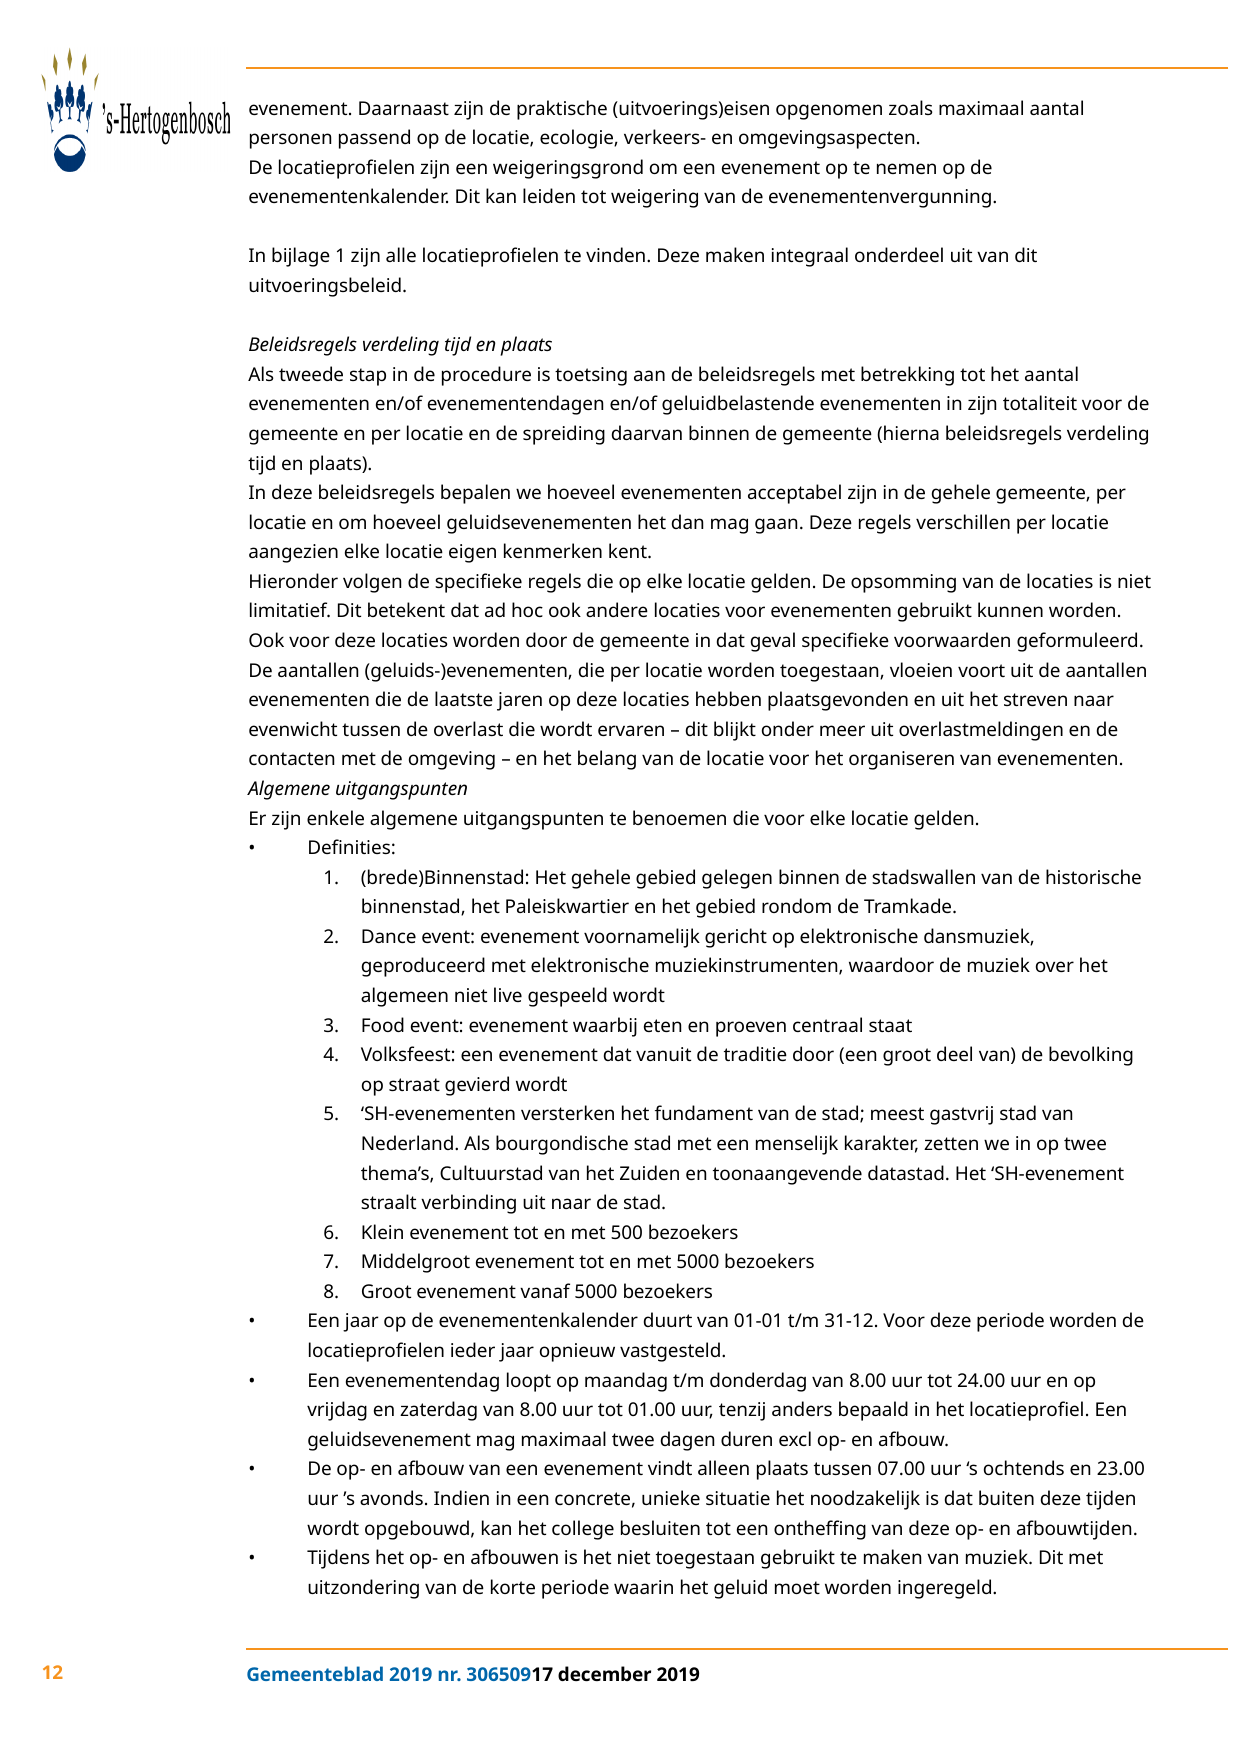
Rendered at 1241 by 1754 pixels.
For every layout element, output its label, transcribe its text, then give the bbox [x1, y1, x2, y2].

list Food event: evenement waarbij eten en proeven centraal staat [323, 1012, 1152, 1038]
list Dance event: evenement voornamelijk gericht op elektronische dansmuziek, geproduceerd met elektronische muziekinstrumenten, waardoor de muziek over het algemeen niet live gespeeld wordt [323, 923, 1152, 1008]
list ‘SH-evenementen versterken het fundament van de stad; meest gastvrij stad van Nederland. Als bourgondische stad met een menselijk karakter, zetten we in op twee thema’s, Cultuurstad van het Zuiden en toonaangevende datastad. Het ‘SH-evenement straalt verbinding uit naar de stad. [323, 1101, 1152, 1215]
text In deze beleidsregels bepalen we hoeveel evenementen acceptabel zijn in de gehele gemeente, per locatie en om hoeveel geluidsevenementen het dan mag gaan. Deze regels verschillen per locatie aangezien elke locatie eigen kenmerken kent. [248, 479, 1152, 564]
list Middelgroot evenement tot en met 5000 bezoekers [323, 1248, 1152, 1274]
picture [41, 47, 231, 172]
list Volksfeest: een evenement dat vanuit de traditie door (een groot deel van) de bevolking op straat gevierd wordt [323, 1041, 1152, 1097]
list Definities: [248, 834, 1152, 860]
text In bijlage 1 zijn alle locatieprofielen te vinden. Deze maken integraal onderdeel uit van dit uitvoeringsbeleid. [248, 243, 1152, 298]
text Algemene uitgangspunten [248, 775, 1152, 801]
list (brede)Binnenstad: Het gehele gebied gelegen binnen de stadswallen van de historische binnenstad, het Paleiskwartier en het gebied rondom de Tramkade. [323, 864, 1152, 919]
list Tijdens het op- en afbouwen is het niet toegestaan gebruikt te maken van muziek. Dit met uitzondering van de korte periode waarin het geluid moet worden ingeregeld. [248, 1544, 1152, 1600]
list Een evenementendag loopt op maandag t/m donderdag van 8.00 uur tot 24.00 uur en op vrijdag en zaterdag van 8.00 uur tot 01.00 uur, tenzij anders bepaald in het locatieprofiel. Een geluidsevenement mag maximaal twee dagen duren excl op- en afbouw. [248, 1367, 1152, 1452]
list Klein evenement tot en met 500 bezoekers [323, 1219, 1152, 1245]
list De op- en afbouw van een evenement vindt alleen plaats tussen 07.00 uur ‘s ochtends en 23.00 uur ’s avonds. Indien in een concrete, unieke situatie het noodzakelijk is dat buiten deze tijden wordt opgebouwd, kan het college besluiten tot een ontheffing van deze op- en afbouwtijden. [248, 1456, 1152, 1541]
text Beleidsregels verdeling tijd en plaats [248, 331, 1152, 357]
text Als tweede stap in de procedure is toetsing aan de beleidsregels met betrekking tot het aantal evenementen en/of evenementendagen en/of geluidbelastende evenementen in zijn totaliteit voor de gemeente en per locatie en de spreiding daarvan binnen de gemeente (hierna beleidsregels verdeling tijd en plaats). [248, 361, 1152, 476]
text evenement. Daarnaast zijn de praktische (uitvoerings)eisen opgenomen zoals maximaal aantal personen passend op de locatie, ecologie, verkeers- en omgevingsaspecten. [248, 95, 1152, 150]
text De locatieprofielen zijn een weigeringsgrond om een evenement op te nemen op de evenementenkalender. Dit kan leiden tot weigering van de evenementenvergunning. [248, 154, 1152, 209]
text Er zijn enkele algemene uitgangspunten te benoemen die voor elke locatie gelden. [248, 805, 1152, 831]
list Groot evenement vanaf 5000 bezoekers [323, 1278, 1152, 1304]
list Een jaar op de evenementenkalender duurt van 01-01 t/m 31-12. Voor deze periode worden de locatieprofielen ieder jaar opnieuw vastgesteld. [248, 1308, 1152, 1363]
text Hieronder volgen de specifieke regels die op elke locatie gelden. De opsomming van de locaties is niet limitatief. Dit betekent dat ad hoc ook andere locaties voor evenementen gebruikt kunnen worden. Ook voor deze locaties worden door de gemeente in dat geval specifieke voorwaarden geformuleerd. De aantallen (geluids-)evenementen, die per locatie worden toegestaan, vloeien voort uit de aantallen evenementen die de laatste jaren op deze locaties hebben plaatsgevonden en uit het streven naar evenwicht tussen de overlast die wordt ervaren – dit blijkt onder meer uit overlastmeldingen en de contacten met de omgeving – en het belang van de locatie voor het organiseren van evenementen. [248, 568, 1152, 771]
